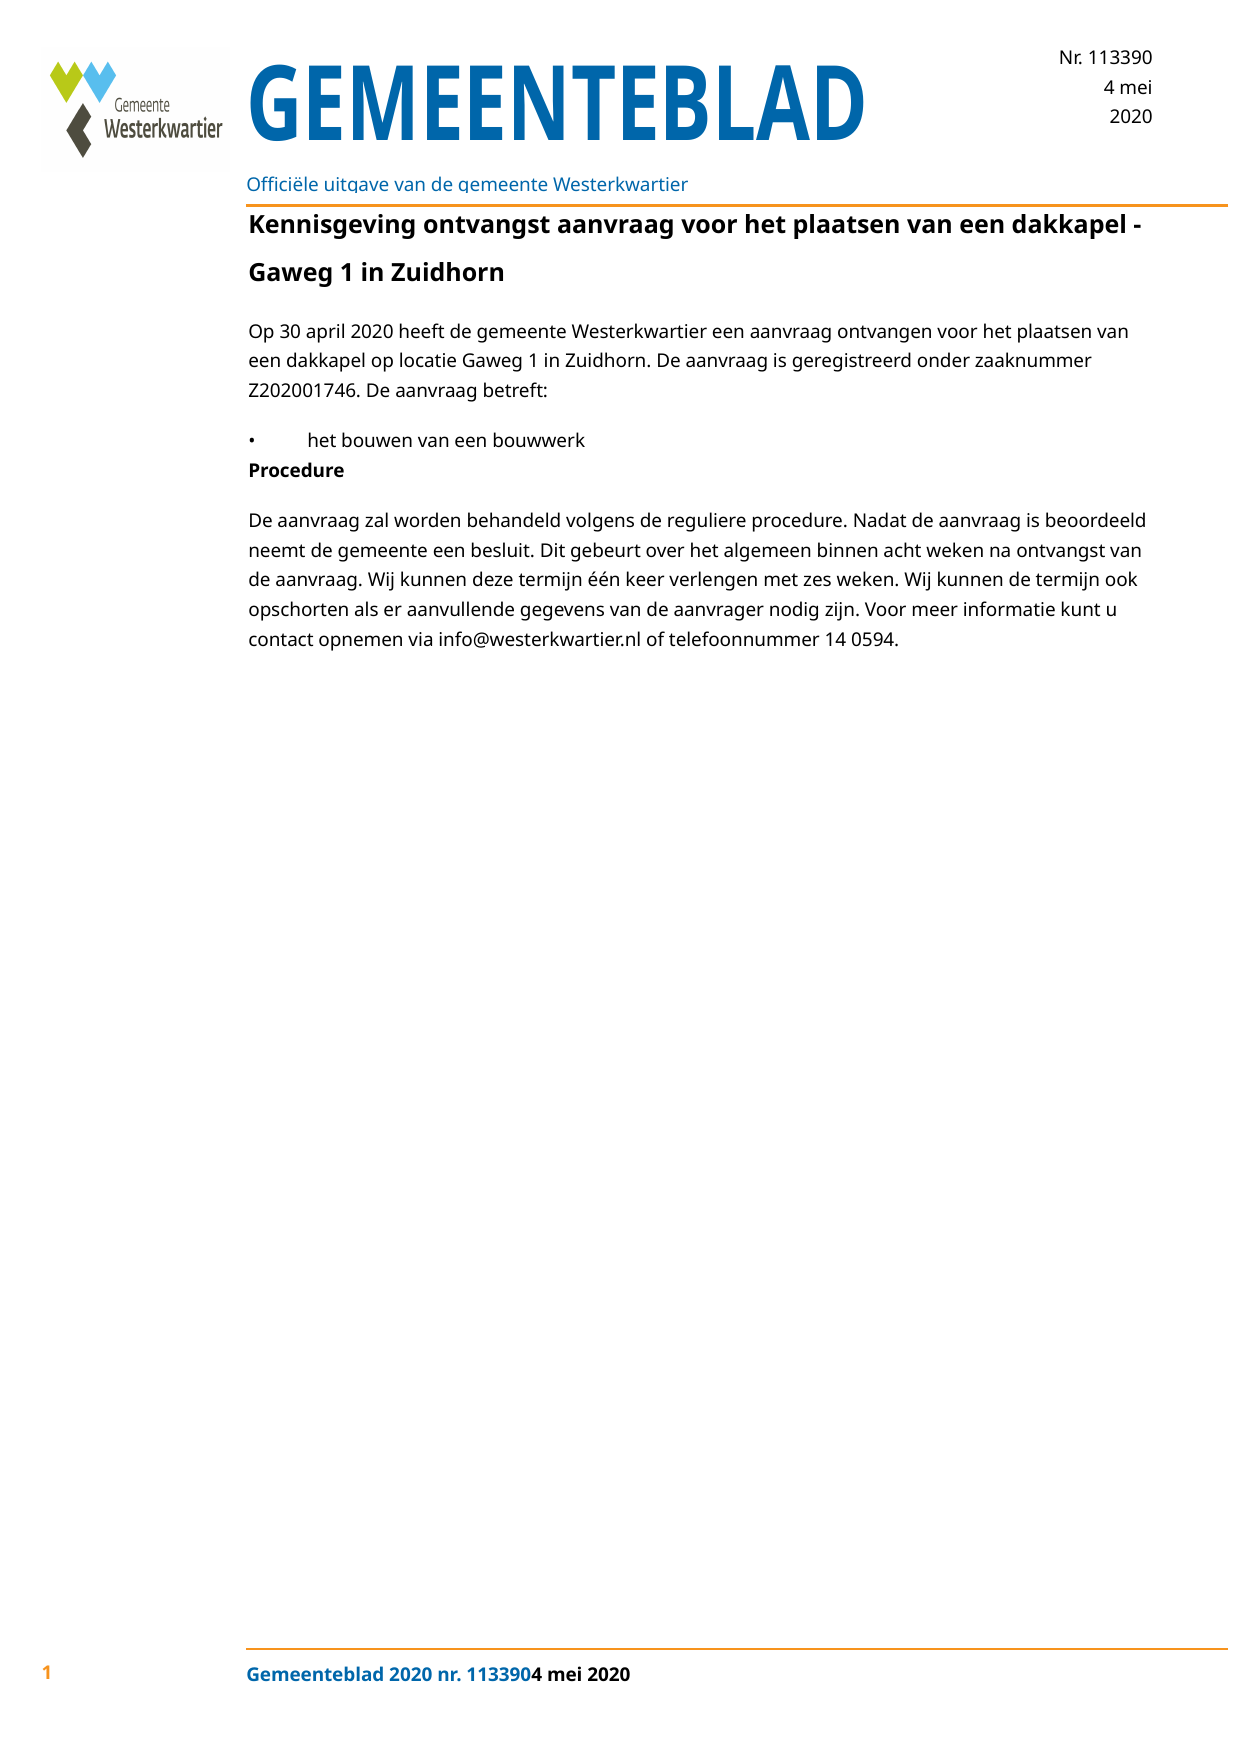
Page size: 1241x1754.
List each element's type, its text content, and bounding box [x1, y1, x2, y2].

text Procedure [248, 457, 1152, 483]
text De aanvraag zal worden behandeld volgens de reguliere procedure. Nadat de aanvraag is beoordeeld neemt de gemeente een besluit. Dit gebeurt over het algemeen binnen acht weken na ontvangst van de aanvraag. Wij kunnen deze termijn één keer verlengen met zes weken. Wij kunnen de termijn ook opschorten als er aanvullende gegevens van de aanvrager nodig zijn. Voor meer informatie kunt u contact opnemen via info@westerkwartier.nl of telefoonnummer 14 0594. [248, 507, 1152, 652]
picture [41, 47, 231, 172]
text Kennisgeving ontvangst aanvraag voor het plaatsen van een dakkapel - Gaweg 1 in Zuidhorn [248, 207, 1152, 288]
text Op 30 april 2020 heeft de gemeente Westerkwartier een aanvraag ontvangen voor het plaatsen van een dakkapel op locatie Gaweg 1 in Zuidhorn. De aanvraag is geregistreerd onder zaaknummer Z202001746. De aanvraag betreft: [248, 318, 1152, 403]
list het bouwen van een bouwwerk [248, 427, 1152, 453]
